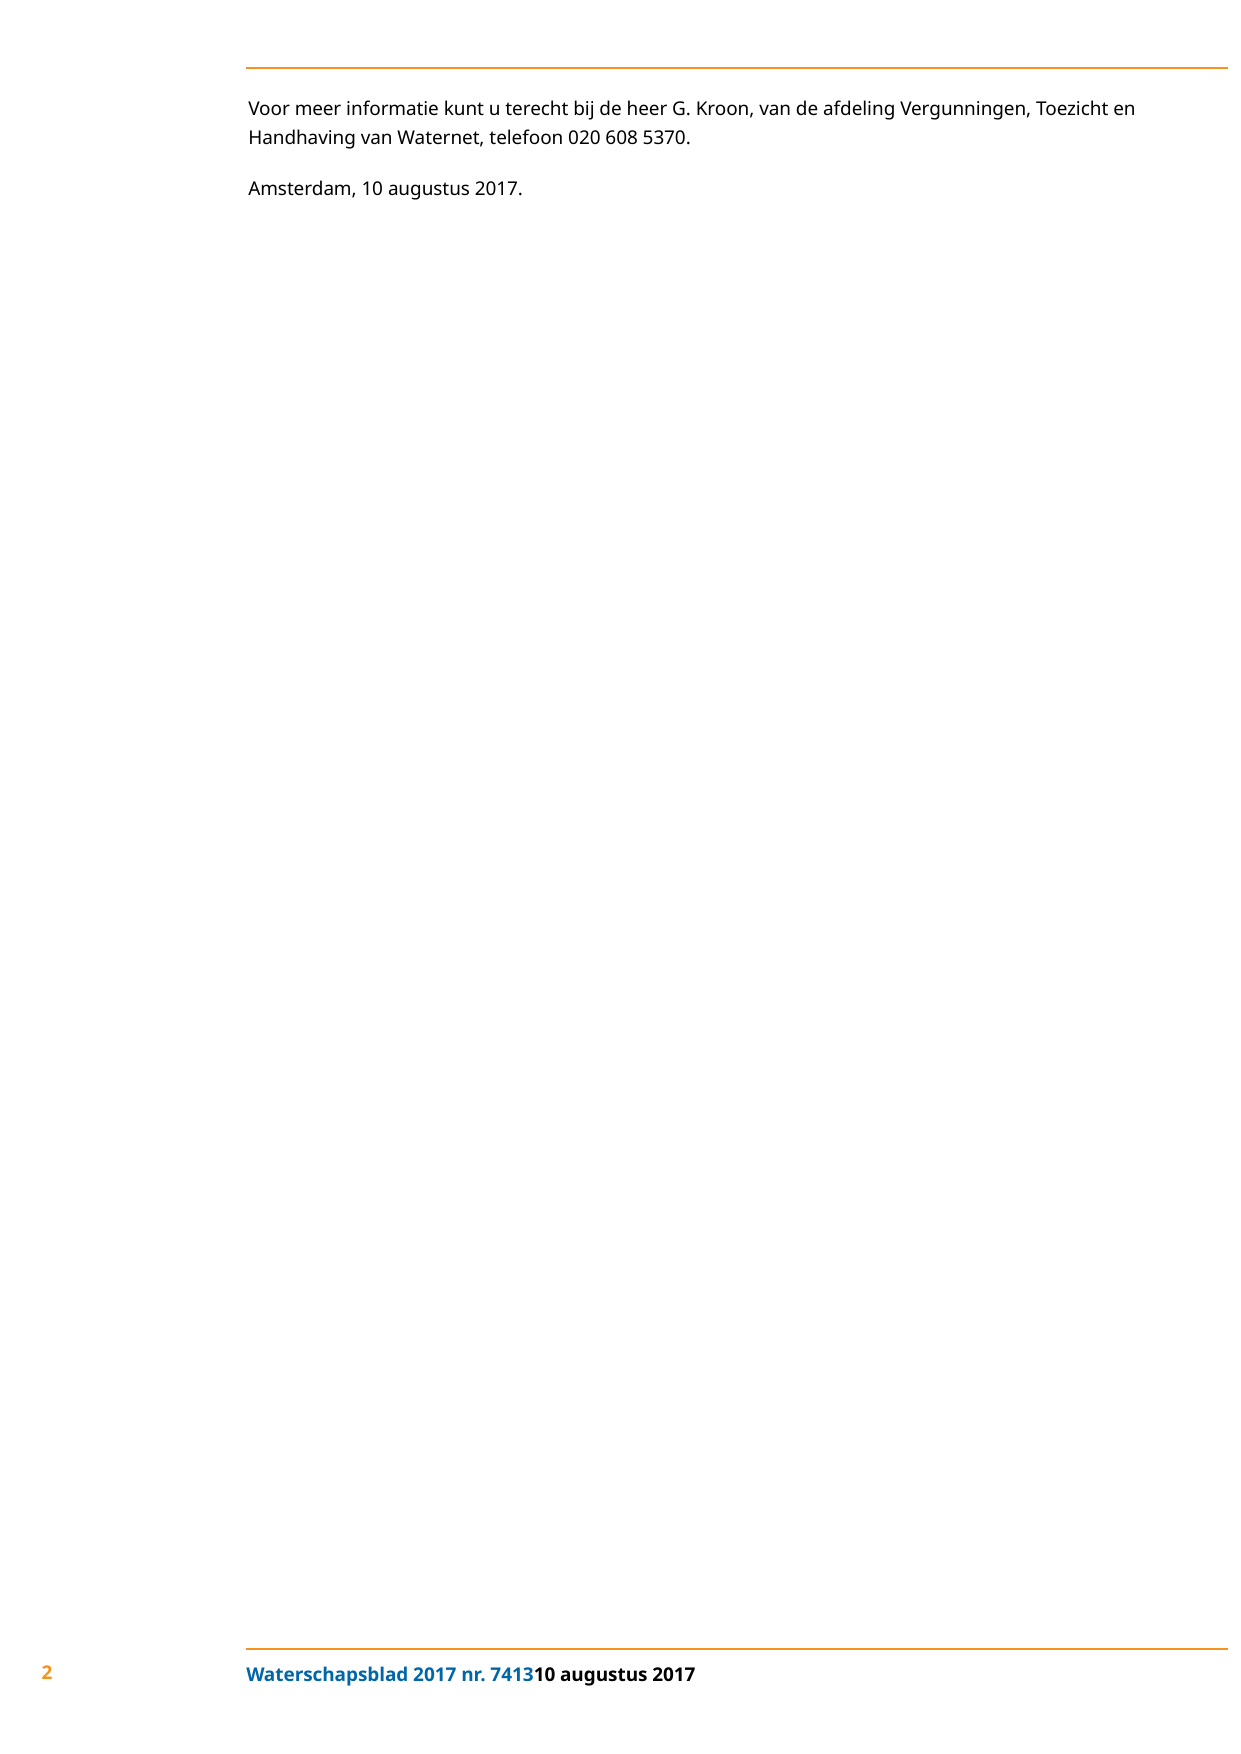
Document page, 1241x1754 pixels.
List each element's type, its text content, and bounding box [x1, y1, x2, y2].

text Amsterdam, 10 augustus 2017. [248, 175, 1152, 201]
text Voor meer informatie kunt u terecht bij de heer G. Kroon, van de afdeling Vergunningen, Toezicht en Handhaving van Waternet, telefoon 020 608 5370. [248, 95, 1152, 150]
picture [41, 47, 231, 172]
